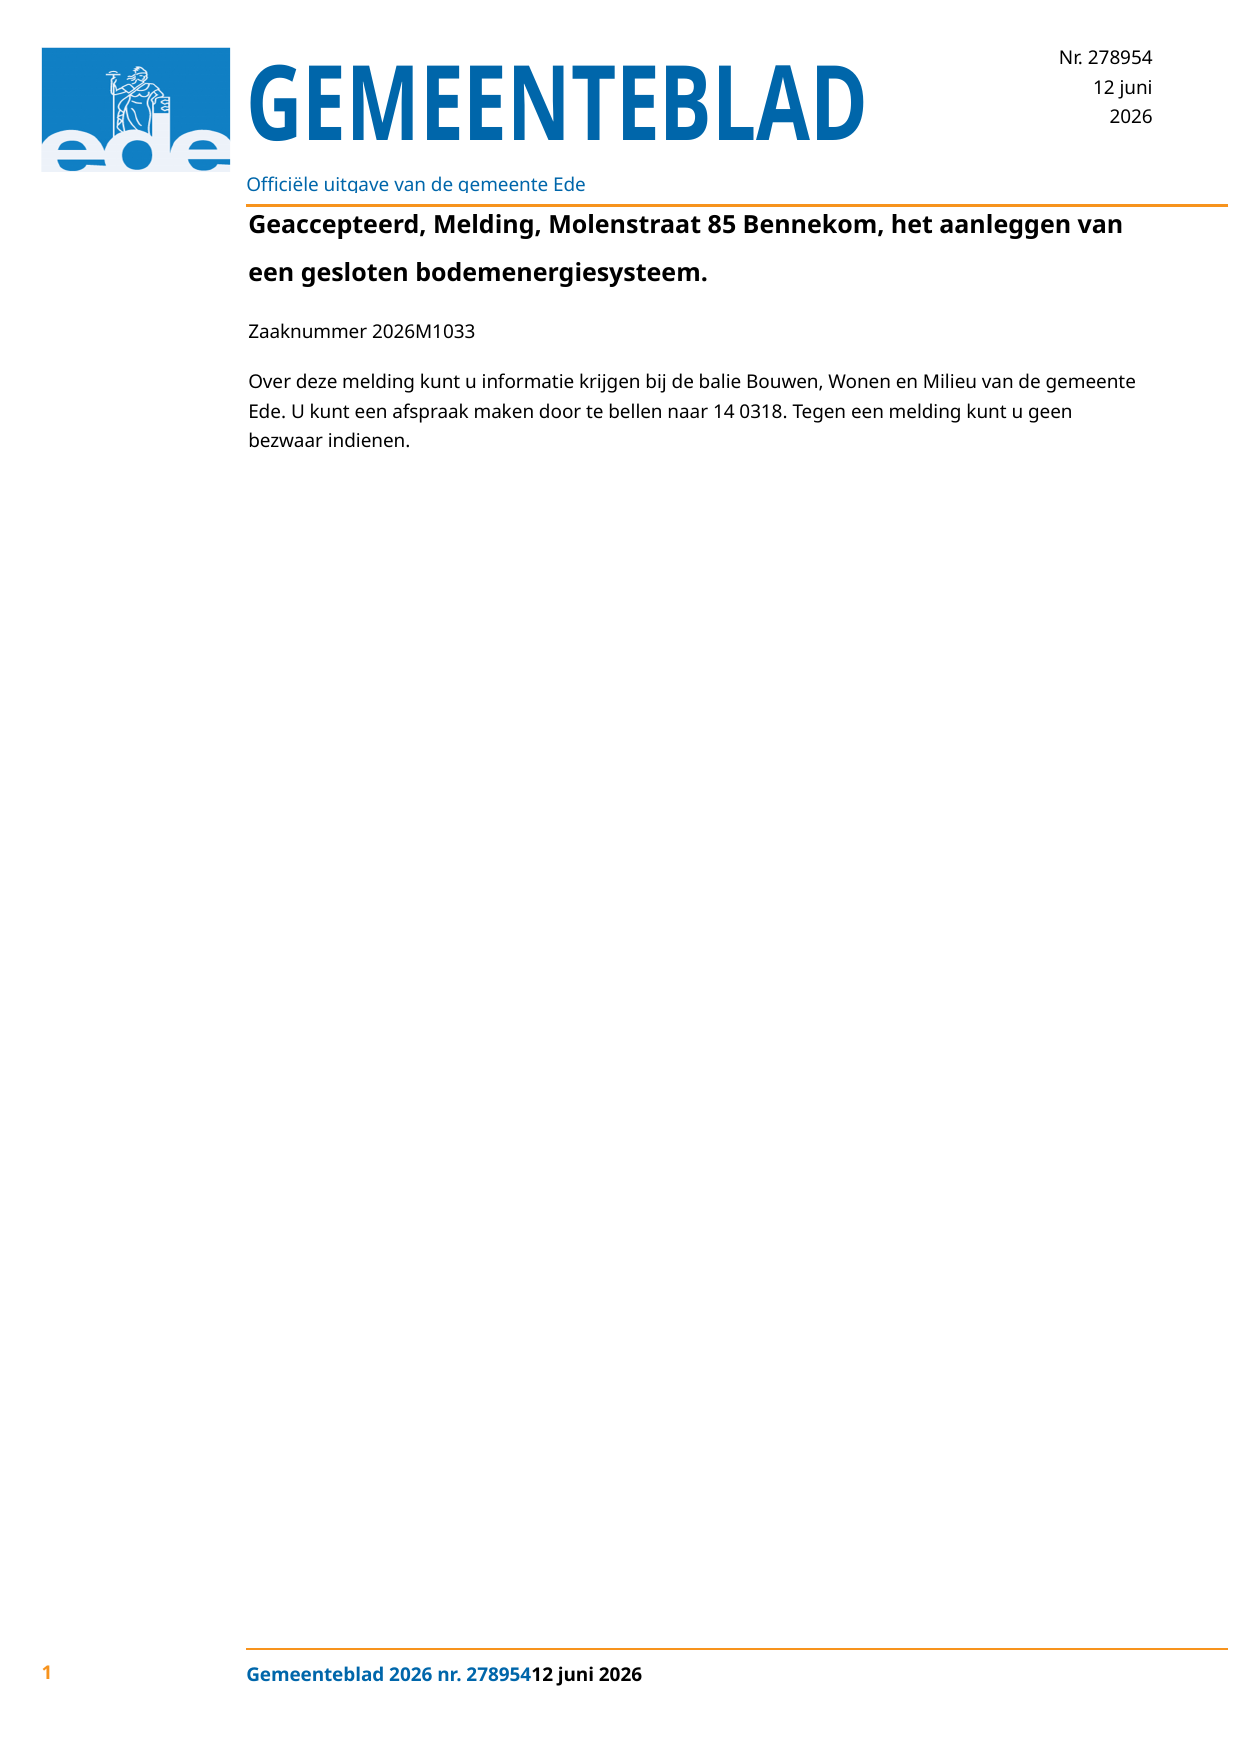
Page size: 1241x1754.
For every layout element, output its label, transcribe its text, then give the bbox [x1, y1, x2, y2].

text Geaccepteerd, Melding, Molenstraat 85 Bennekom, het aanleggen van een gesloten bodemenergiesysteem. [248, 207, 1152, 288]
picture [41, 47, 231, 172]
text Over deze melding kunt u informatie krijgen bij de balie Bouwen, Wonen en Milieu van de gemeente Ede. U kunt een afspraak maken door te bellen naar 14 0318. Tegen een melding kunt u geen bezwaar indienen. [248, 368, 1152, 453]
text Zaaknummer 2026M1033 [248, 318, 1152, 344]
